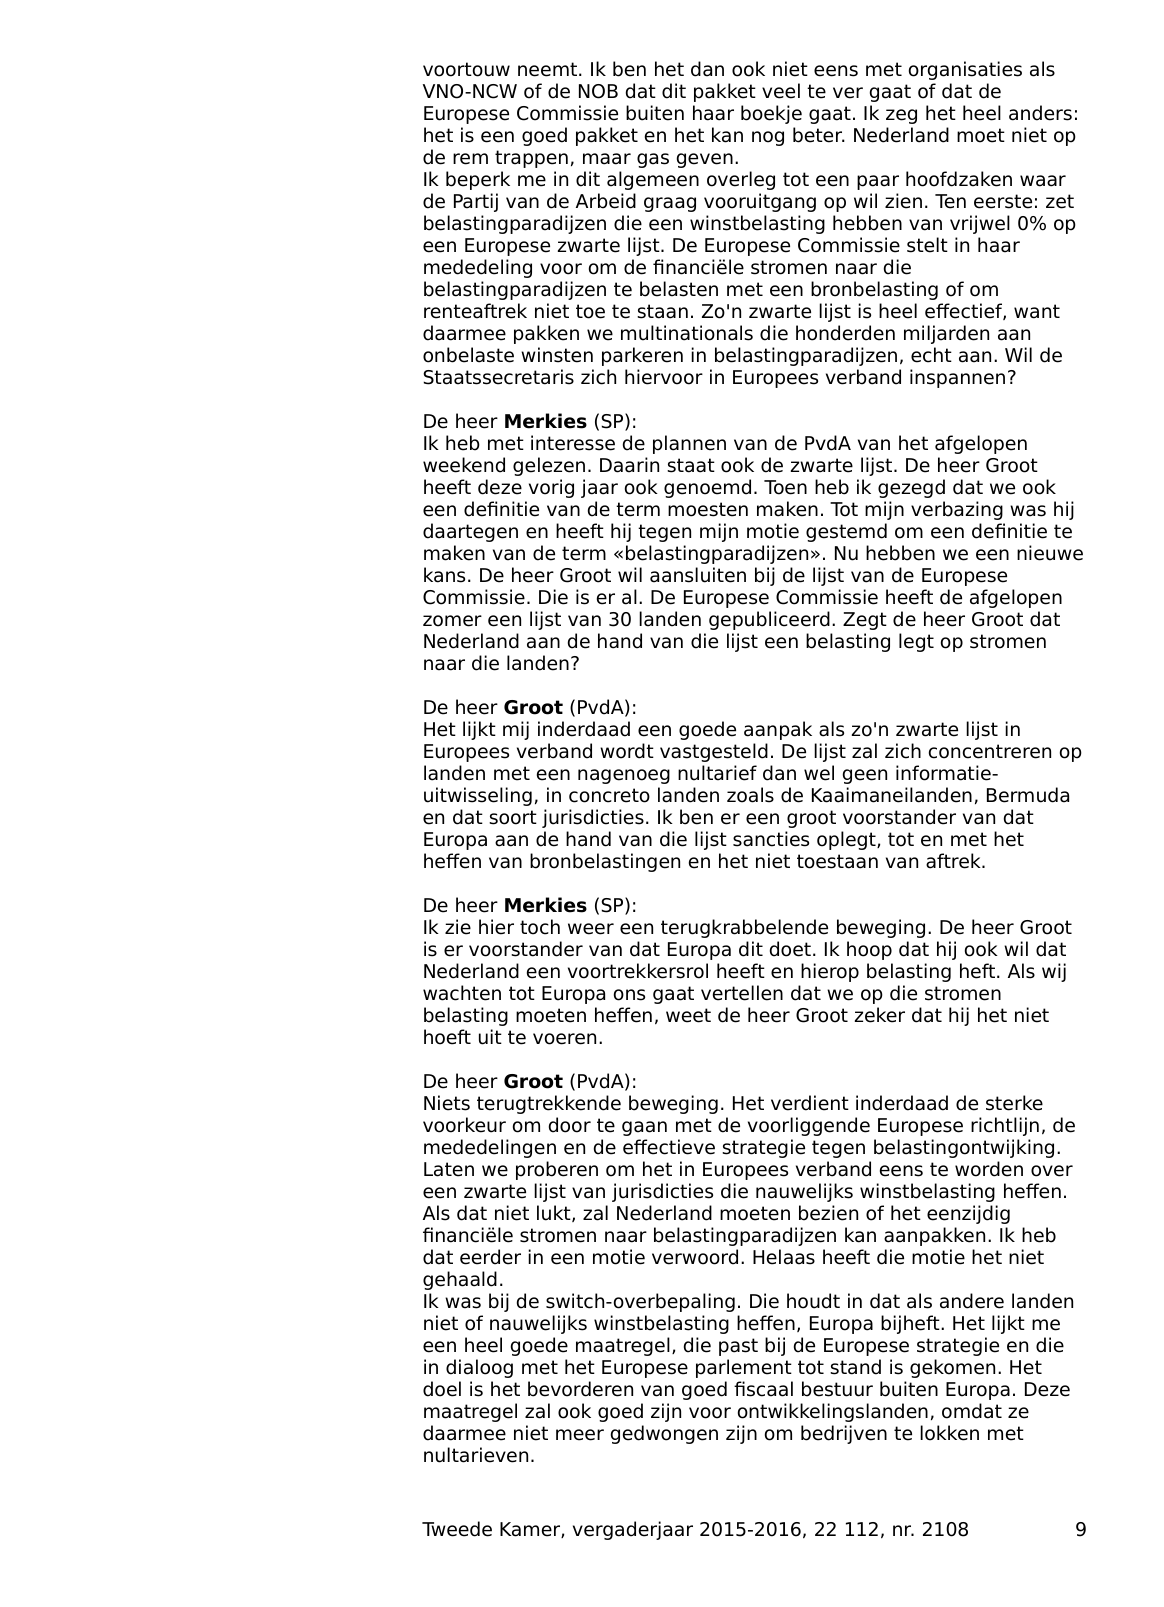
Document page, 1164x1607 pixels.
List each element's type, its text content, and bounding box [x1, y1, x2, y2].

text voortouw neemt. Ik ben het dan ook niet eens met organisaties als VNO-NCW of de NOB dat dit pakket veel te ver gaat of dat de Europese Commissie buiten haar boekje gaat. Ik zeg het heel anders: het is een goed pakket en het kan nog beter. Nederland moet niet op de rem trappen, maar gas geven. [422, 59, 1087, 169]
text De heer Groot (PvdA): [422, 697, 1087, 719]
text Niets terugtrekkende beweging. Het verdient inderdaad de sterke voorkeur om door te gaan met de voorliggende Europese richtlijn, de mededelingen en de effectieve strategie tegen belastingontwijking. Laten we proberen om het in Europees verband eens te worden over een zwarte lijst van jurisdicties die nauwelijks winstbelasting heffen. Als dat niet lukt, zal Nederland moeten bezien of het eenzijdig financiële stromen naar belastingparadijzen kan aanpakken. Ik heb dat eerder in een motie verwoord. Helaas heeft die motie het niet gehaald. [422, 1093, 1087, 1291]
text Ik heb met interesse de plannen van de PvdA van het afgelopen weekend gelezen. Daarin staat ook de zwarte lijst. De heer Groot heeft deze vorig jaar ook genoemd. Toen heb ik gezegd dat we ook een definitie van de term moesten maken. Tot mijn verbazing was hij daartegen en heeft hij tegen mijn motie gestemd om een definitie te maken van de term «belastingparadijzen». Nu hebben we een nieuwe kans. De heer Groot wil aansluiten bij de lijst van de Europese Commissie. Die is er al. De Europese Commissie heeft de afgelopen zomer een lijst van 30 landen gepubliceerd. Zegt de heer Groot dat Nederland aan de hand van die lijst een belasting legt op stromen naar die landen? [422, 433, 1087, 675]
text De heer Merkies (SP): [422, 895, 1087, 917]
text Ik was bij de switch-overbepaling. Die houdt in dat als andere landen niet of nauwelijks winstbelasting heffen, Europa bijheft. Het lijkt me een heel goede maatregel, die past bij de Europese strategie en die in dialoog met het Europese parlement tot stand is gekomen. Het doel is het bevorderen van goed fiscaal bestuur buiten Europa. Deze maatregel zal ook goed zijn voor ontwikkelingslanden, omdat ze daarmee niet meer gedwongen zijn om bedrijven te lokken met nultarieven. [422, 1291, 1087, 1467]
text Ik zie hier toch weer een terugkrabbelende beweging. De heer Groot is er voorstander van dat Europa dit doet. Ik hoop dat hij ook wil dat Nederland een voortrekkersrol heeft en hierop belasting heft. Als wij wachten tot Europa ons gaat vertellen dat we op die stromen belasting moeten heffen, weet de heer Groot zeker dat hij het niet hoeft uit te voeren. [422, 917, 1087, 1049]
text Ik beperk me in dit algemeen overleg tot een paar hoofdzaken waar de Partij van de Arbeid graag vooruitgang op wil zien. Ten eerste: zet belastingparadijzen die een winstbelasting hebben van vrijwel 0% op een Europese zwarte lijst. De Europese Commissie stelt in haar mededeling voor om de financiële stromen naar die belastingparadijzen te belasten met een bronbelasting of om renteaftrek niet toe te staan. Zo'n zwarte lijst is heel effectief, want daarmee pakken we multinationals die honderden miljarden aan onbelaste winsten parkeren in belastingparadijzen, echt aan. Wil de Staatssecretaris zich hiervoor in Europees verband inspannen? [422, 169, 1087, 389]
text De heer Merkies (SP): [422, 411, 1087, 433]
text De heer Groot (PvdA): [422, 1071, 1087, 1093]
text Het lijkt mij inderdaad een goede aanpak als zo'n zwarte lijst in Europees verband wordt vastgesteld. De lijst zal zich concentreren op landen met een nagenoeg nultarief dan wel geen informatie-uitwisseling, in concreto landen zoals de Kaaimaneilanden, Bermuda en dat soort jurisdicties. Ik ben er een groot voorstander van dat Europa aan de hand van die lijst sancties oplegt, tot en met het heffen van bronbelastingen en het niet toestaan van aftrek. [422, 719, 1087, 873]
